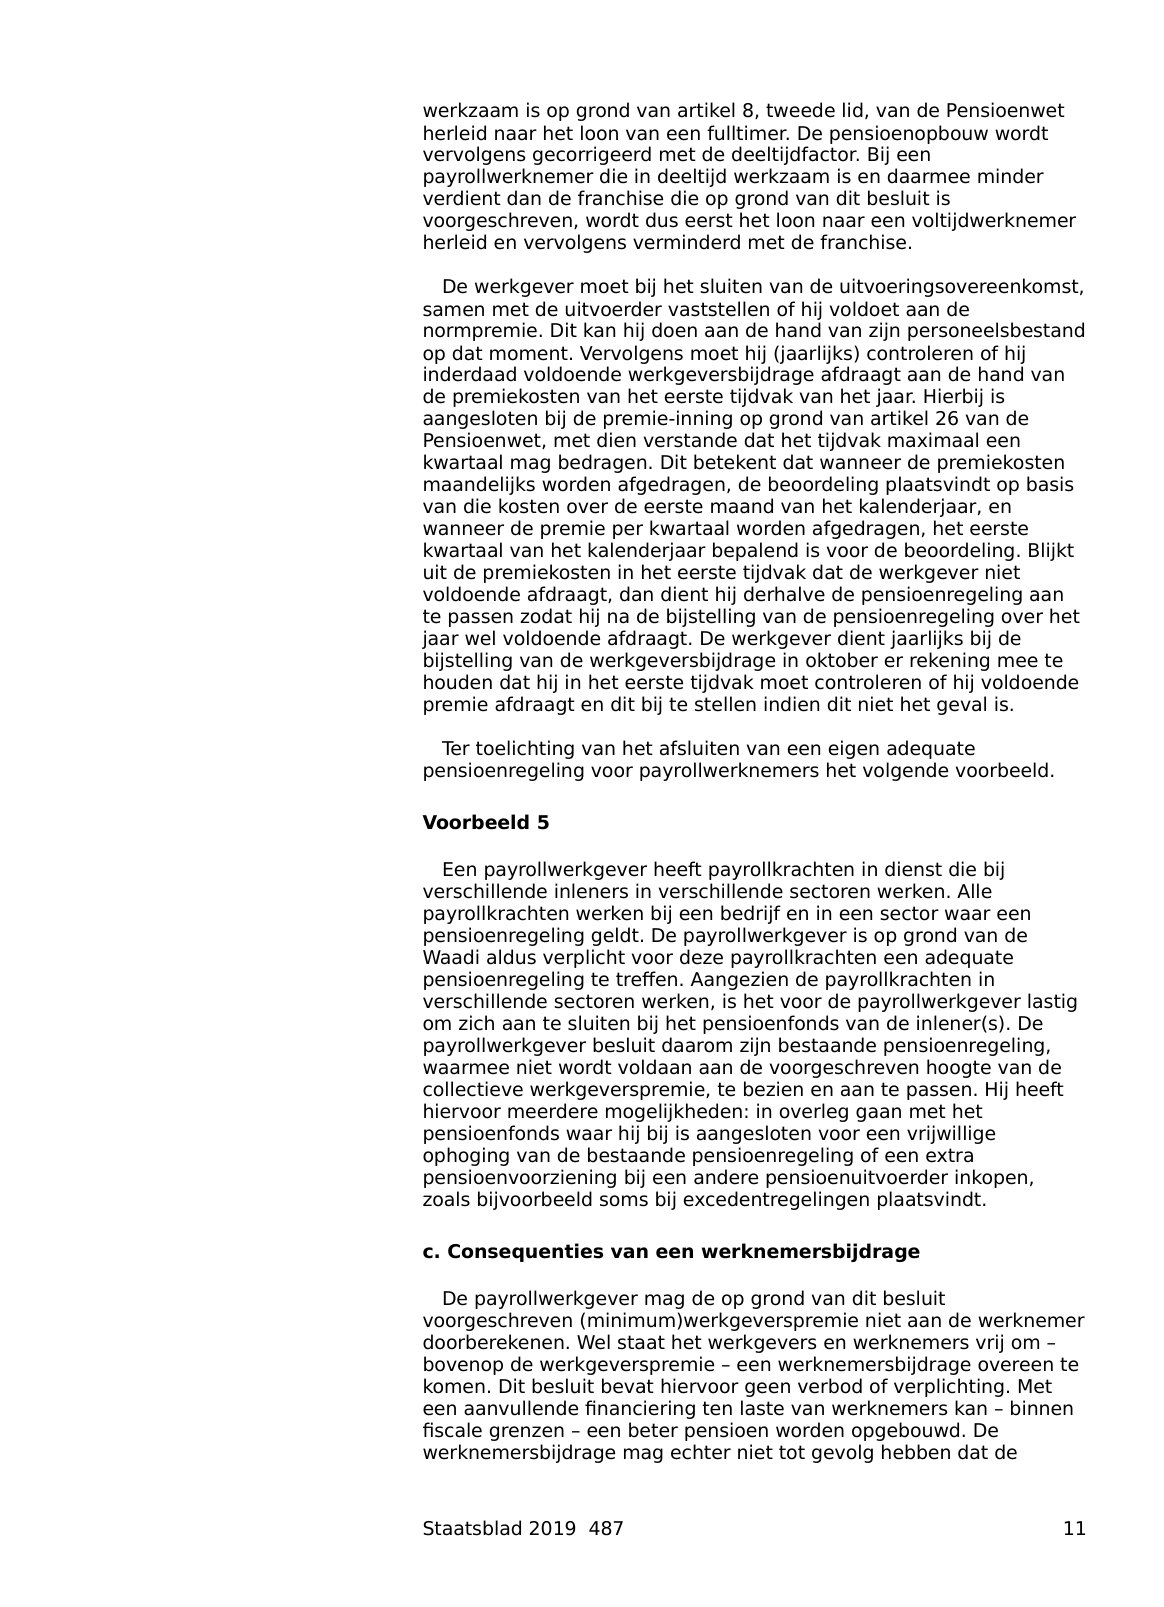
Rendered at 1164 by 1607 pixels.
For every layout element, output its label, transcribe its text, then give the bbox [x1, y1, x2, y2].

text Een payrollwerkgever heeft payrollkrachten in dienst die bij verschillende inleners in verschillende sectoren werken. Alle payrollkrachten werken bij een bedrijf en in een sector waar een pensioenregeling geldt. De payrollwerkgever is op grond van de Waadi aldus verplicht voor deze payrollkrachten een adequate pensioenregeling te treffen. Aangezien de payrollkrachten in verschillende sectoren werken, is het voor de payrollwerkgever lastig om zich aan te sluiten bij het pensioenfonds van de inlener(s). De payrollwerkgever besluit daarom zijn bestaande pensioenregeling, waarmee niet wordt voldaan aan de voorgeschreven hoogte van de collectieve werkgeverspremie, te bezien en aan te passen. Hij heeft hiervoor meerdere mogelijkheden: in overleg gaan met het pensioenfonds waar hij bij is aangesloten voor een vrijwillige ophoging van de bestaande pensioenregeling of een extra pensioenvoorziening bij een andere pensioenuitvoerder inkopen, zoals bijvoorbeeld soms bij excedentregelingen plaatsvindt. [422, 859, 1087, 1211]
text werkzaam is op grond van artikel 8, tweede lid, van de Pensioenwet herleid naar het loon van een fulltimer. De pensioenopbouw wordt vervolgens gecorrigeerd met de deeltijdfactor. Bij een payrollwerknemer die in deeltijd werkzaam is en daarmee minder verdient dan de franchise die op grond van dit besluit is voorgeschreven, wordt dus eerst het loon naar een voltijdwerknemer herleid en vervolgens verminderd met de franchise. [422, 100, 1087, 254]
text De werkgever moet bij het sluiten van de uitvoeringsovereenkomst, samen met de uitvoerder vaststellen of hij voldoet aan de normpremie. Dit kan hij doen aan de hand van zijn personeelsbestand op dat moment. Vervolgens moet hij (jaarlijks) controleren of hij inderdaad voldoende werkgeversbijdrage afdraagt aan de hand van de premiekosten van het eerste tijdvak van het jaar. Hierbij is aangesloten bij de premie-inning op grond van artikel 26 van de Pensioenwet, met dien verstande dat het tijdvak maximaal een kwartaal mag bedragen. Dit betekent dat wanneer de premiekosten maandelijks worden afgedragen, de beoordeling plaatsvindt op basis van die kosten over de eerste maand van het kalenderjaar, en wanneer de premie per kwartaal worden afgedragen, het eerste kwartaal van het kalenderjaar bepalend is voor de beoordeling. Blijkt uit de premiekosten in het eerste tijdvak dat de werkgever niet voldoende afdraagt, dan dient hij derhalve de pensioenregeling aan te passen zodat hij na de bijstelling van de pensioenregeling over het jaar wel voldoende afdraagt. De werkgever dient jaarlijks bij de bijstelling van de werkgeversbijdrage in oktober er rekening mee te houden dat hij in het eerste tijdvak moet controleren of hij voldoende premie afdraagt en dit bij te stellen indien dit niet het geval is. [422, 276, 1087, 716]
text De payrollwerkgever mag de op grond van dit besluit voorgeschreven (minimum)werkgeverspremie niet aan de werknemer doorberekenen. Wel staat het werkgevers en werknemers vrij om – bovenop de werkgeverspremie – een werknemersbijdrage overeen te komen. Dit besluit bevat hiervoor geen verbod of verplichting. Met een aanvullende financiering ten laste van werknemers kan – binnen fiscale grenzen – een beter pensioen worden opgebouwd. De werknemersbijdrage mag echter niet tot gevolg hebben dat de [422, 1288, 1087, 1464]
subtitle c. Consequenties van een werknemersbijdrage [422, 1241, 1087, 1263]
text Ter toelichting van het afsluiten van een eigen adequate pensioenregeling voor payrollwerknemers het volgende voorbeeld. [422, 738, 1087, 782]
subtitle Voorbeeld 5 [422, 812, 1087, 834]
